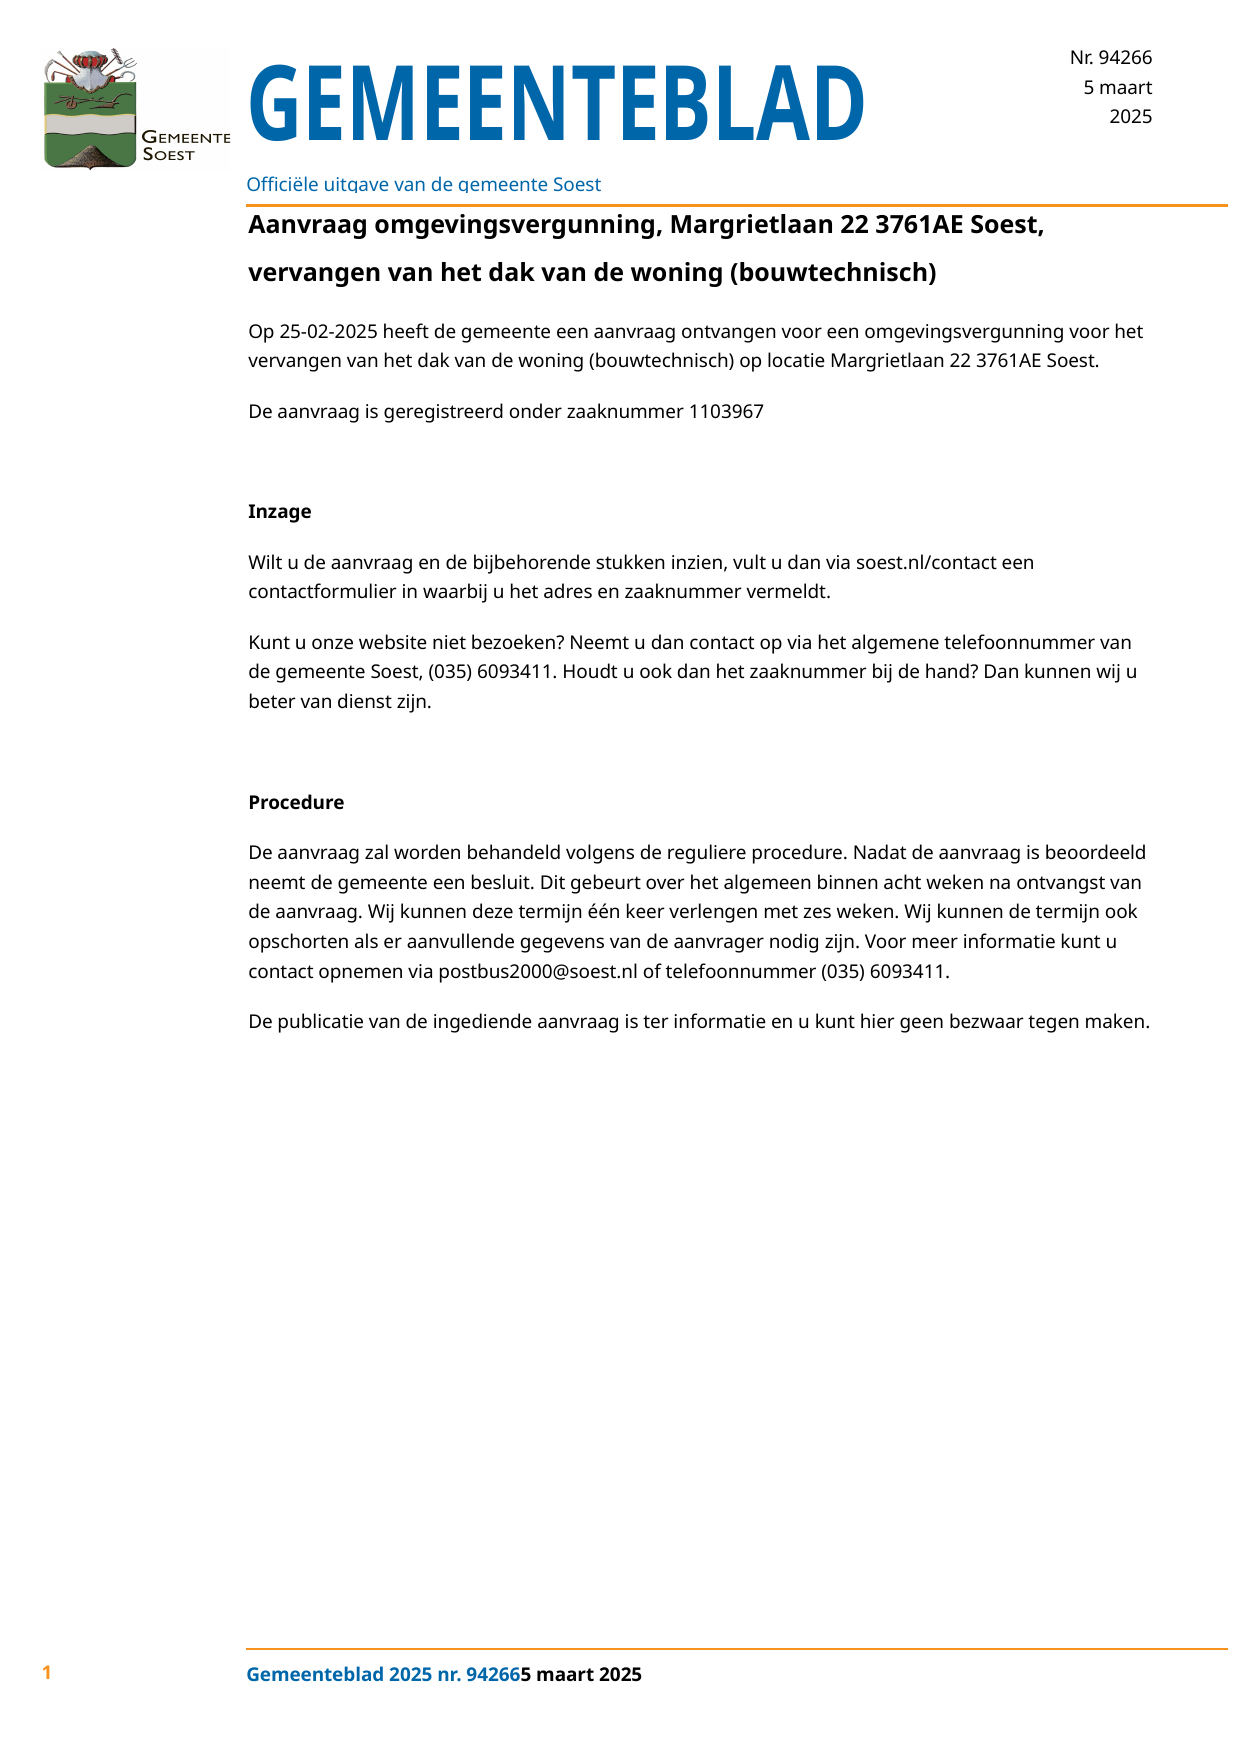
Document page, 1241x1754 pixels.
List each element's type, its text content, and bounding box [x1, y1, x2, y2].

text Aanvraag omgevingsvergunning, Margrietlaan 22 3761AE Soest, vervangen van het dak van de woning (bouwtechnisch) [248, 207, 1152, 288]
text Procedure [248, 789, 1152, 815]
text Inzage [248, 499, 1152, 524]
text De aanvraag is geregistreerd onder zaaknummer 1103967 [248, 398, 1152, 424]
picture [41, 47, 231, 172]
text Wilt u de aanvraag en de bijbehorende stukken inzien, vult u dan via soest.nl/contact een contactformulier in waarbij u het adres en zaaknummer vermeldt. [248, 549, 1152, 604]
text Op 25-02-2025 heeft de gemeente een aanvraag ontvangen voor een omgevingsvergunning voor het vervangen van het dak van de woning (bouwtechnisch) op locatie Margrietlaan 22 3761AE Soest. [248, 318, 1152, 373]
text De aanvraag zal worden behandeld volgens de reguliere procedure. Nadat de aanvraag is beoordeeld neemt de gemeente een besluit. Dit gebeurt over het algemeen binnen acht weken na ontvangst van de aanvraag. Wij kunnen deze termijn één keer verlengen met zes weken. Wij kunnen de termijn ook opschorten als er aanvullende gegevens van de aanvrager nodig zijn. Voor meer informatie kunt u contact opnemen via postbus2000@soest.nl of telefoonnummer (035) 6093411. [248, 839, 1152, 984]
text De publicatie van de ingediende aanvraag is ter informatie en u kunt hier geen bezwaar tegen maken. [248, 1008, 1152, 1034]
text Kunt u onze website niet bezoeken? Neemt u dan contact op via het algemene telefoonnummer van de gemeente Soest, (035) 6093411. Houdt u ook dan het zaaknummer bij de hand? Dan kunnen wij u beter van dienst zijn. [248, 629, 1152, 714]
